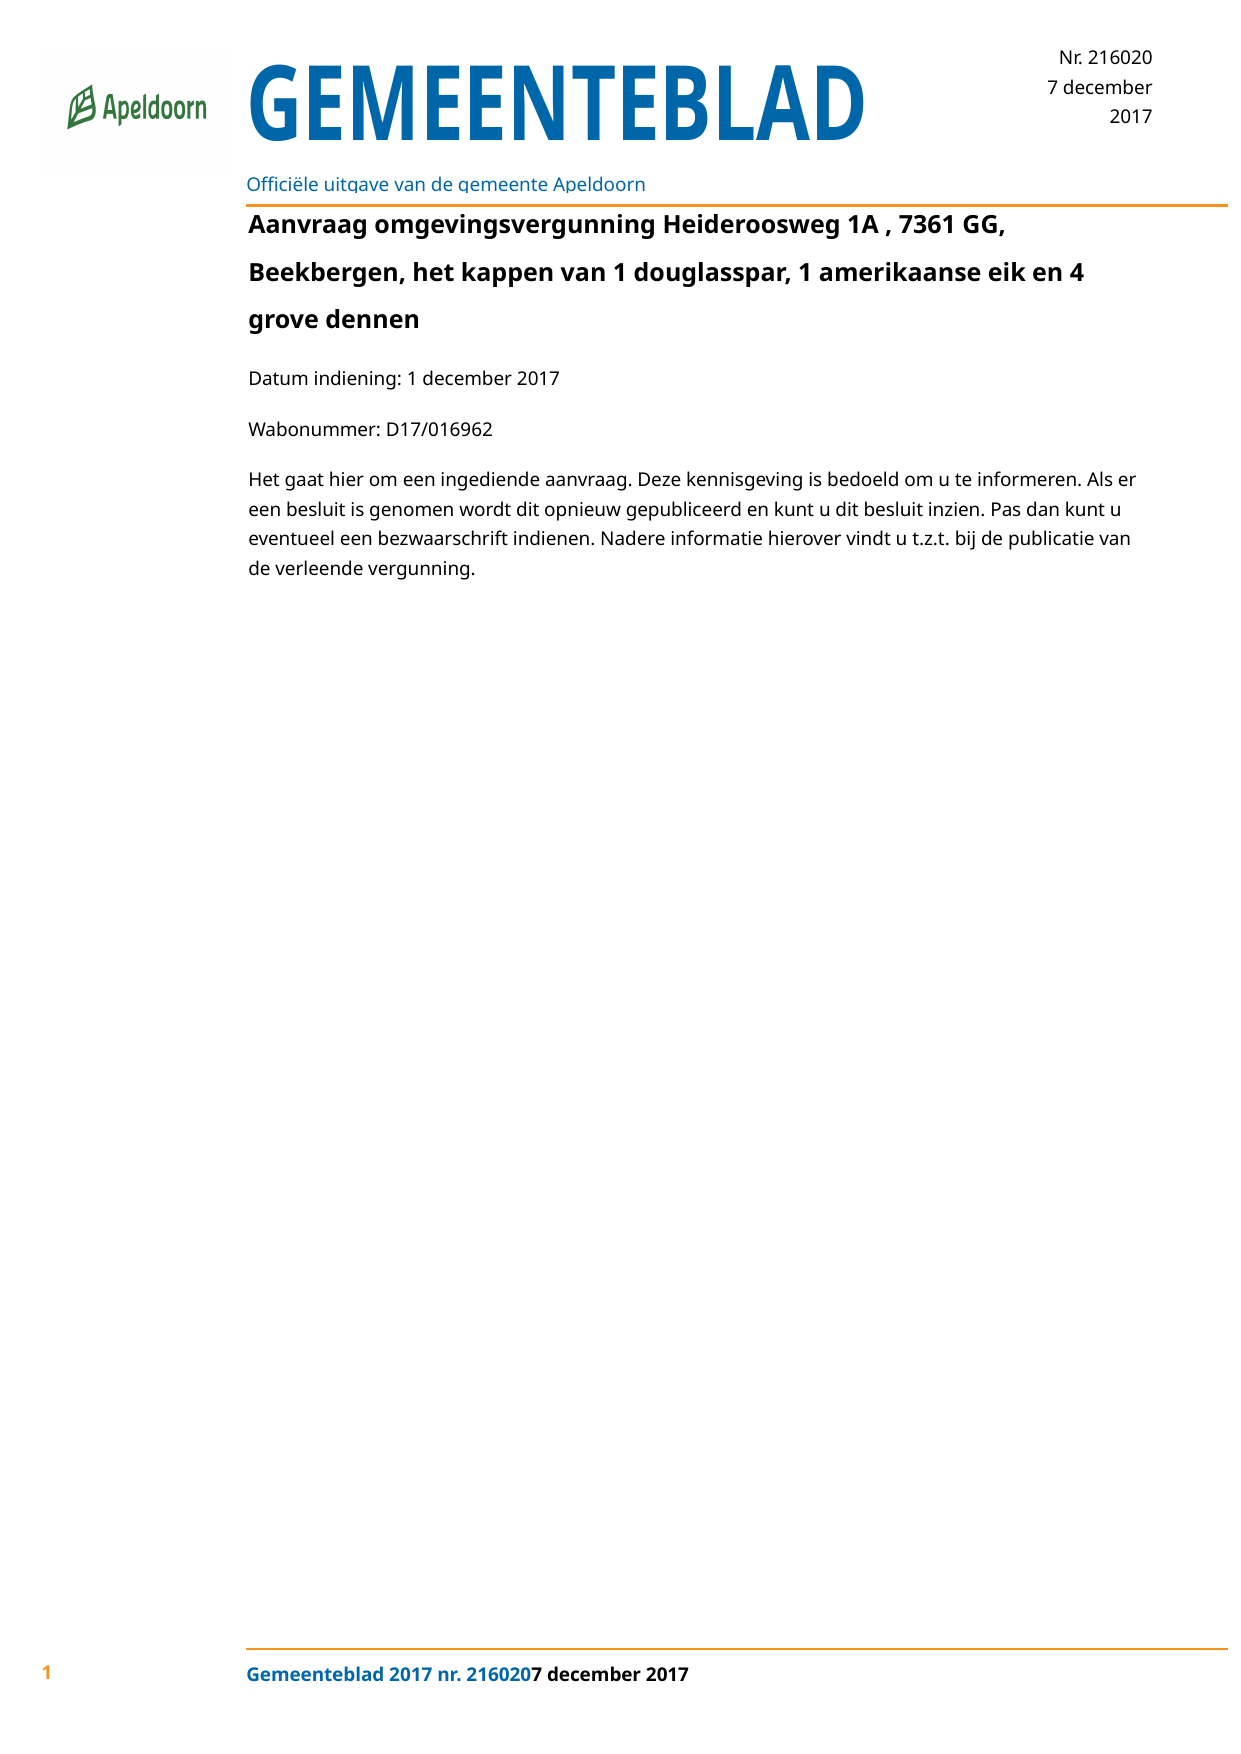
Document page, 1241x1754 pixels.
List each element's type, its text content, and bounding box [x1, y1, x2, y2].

text Wabonummer: D17/016962 [248, 416, 1152, 442]
text Aanvraag omgevingsvergunning Heideroosweg 1A , 7361 GG, Beekbergen, het kappen van 1 douglasspar, 1 amerikaanse eik en 4 grove dennen [248, 207, 1152, 336]
text Datum indiening: 1 december 2017 [248, 366, 1152, 391]
picture [41, 47, 231, 172]
text Het gaat hier om een ingediende aanvraag. Deze kennisgeving is bedoeld om u te informeren. Als er een besluit is genomen wordt dit opnieuw gepubliceerd en kunt u dit besluit inzien. Pas dan kunt u eventueel een bezwaarschrift indienen. Nadere informatie hierover vindt u t.z.t. bij de publicatie van de verleende vergunning. [248, 466, 1152, 581]
